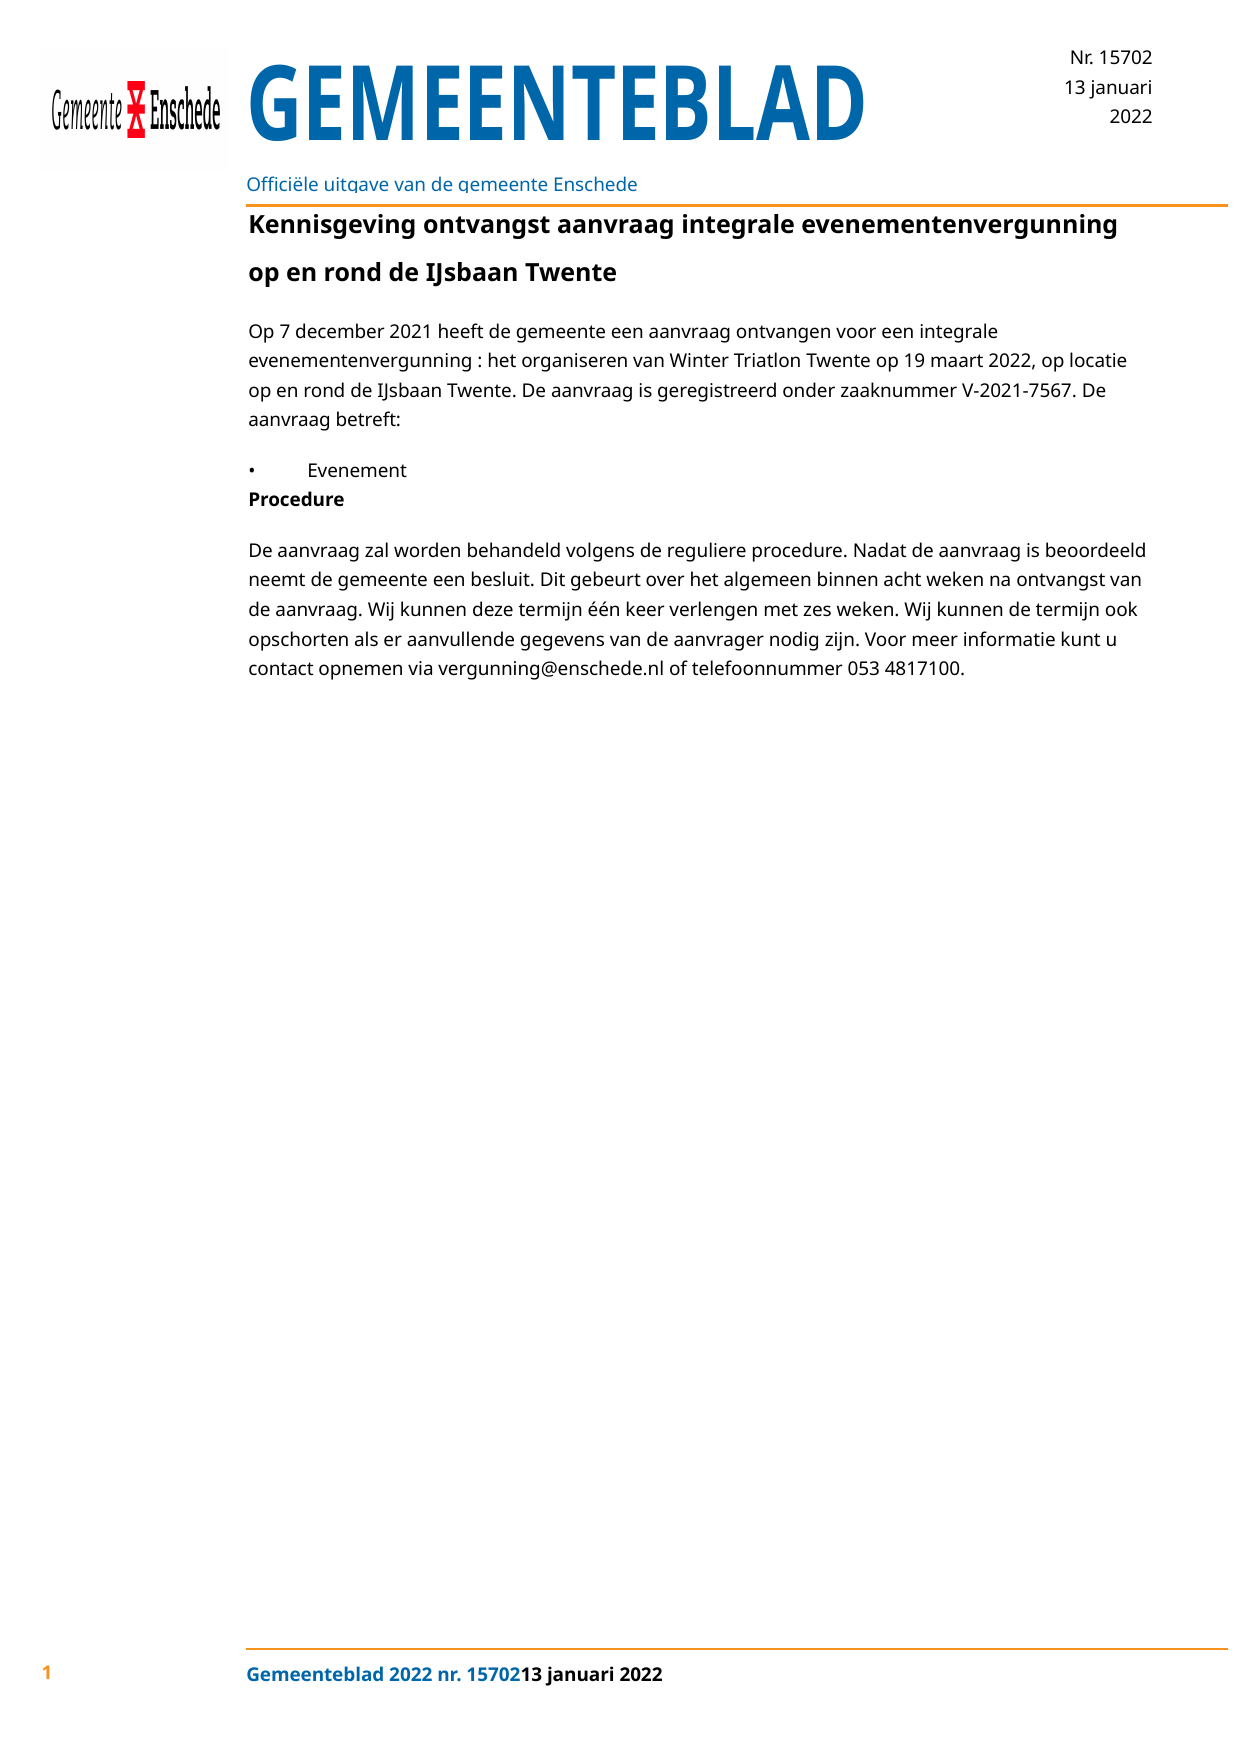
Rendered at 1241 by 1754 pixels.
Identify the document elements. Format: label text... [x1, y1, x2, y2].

picture [41, 47, 231, 172]
text Op 7 december 2021 heeft de gemeente een aanvraag ontvangen voor een integrale evenementenvergunning : het organiseren van Winter Triatlon Twente op 19 maart 2022, op locatie op en rond de IJsbaan Twente. De aanvraag is geregistreerd onder zaaknummer V-2021-7567. De aanvraag betreft: [248, 318, 1152, 432]
text Kennisgeving ontvangst aanvraag integrale evenementenvergunning op en rond de IJsbaan Twente [248, 207, 1152, 288]
text De aanvraag zal worden behandeld volgens de reguliere procedure. Nadat de aanvraag is beoordeeld neemt de gemeente een besluit. Dit gebeurt over het algemeen binnen acht weken na ontvangst van de aanvraag. Wij kunnen deze termijn één keer verlengen met zes weken. Wij kunnen de termijn ook opschorten als er aanvullende gegevens van de aanvrager nodig zijn. Voor meer informatie kunt u contact opnemen via vergunning@enschede.nl of telefoonnummer 053 4817100. [248, 537, 1152, 681]
list Evenement [248, 457, 1152, 483]
text Procedure [248, 487, 1152, 512]
